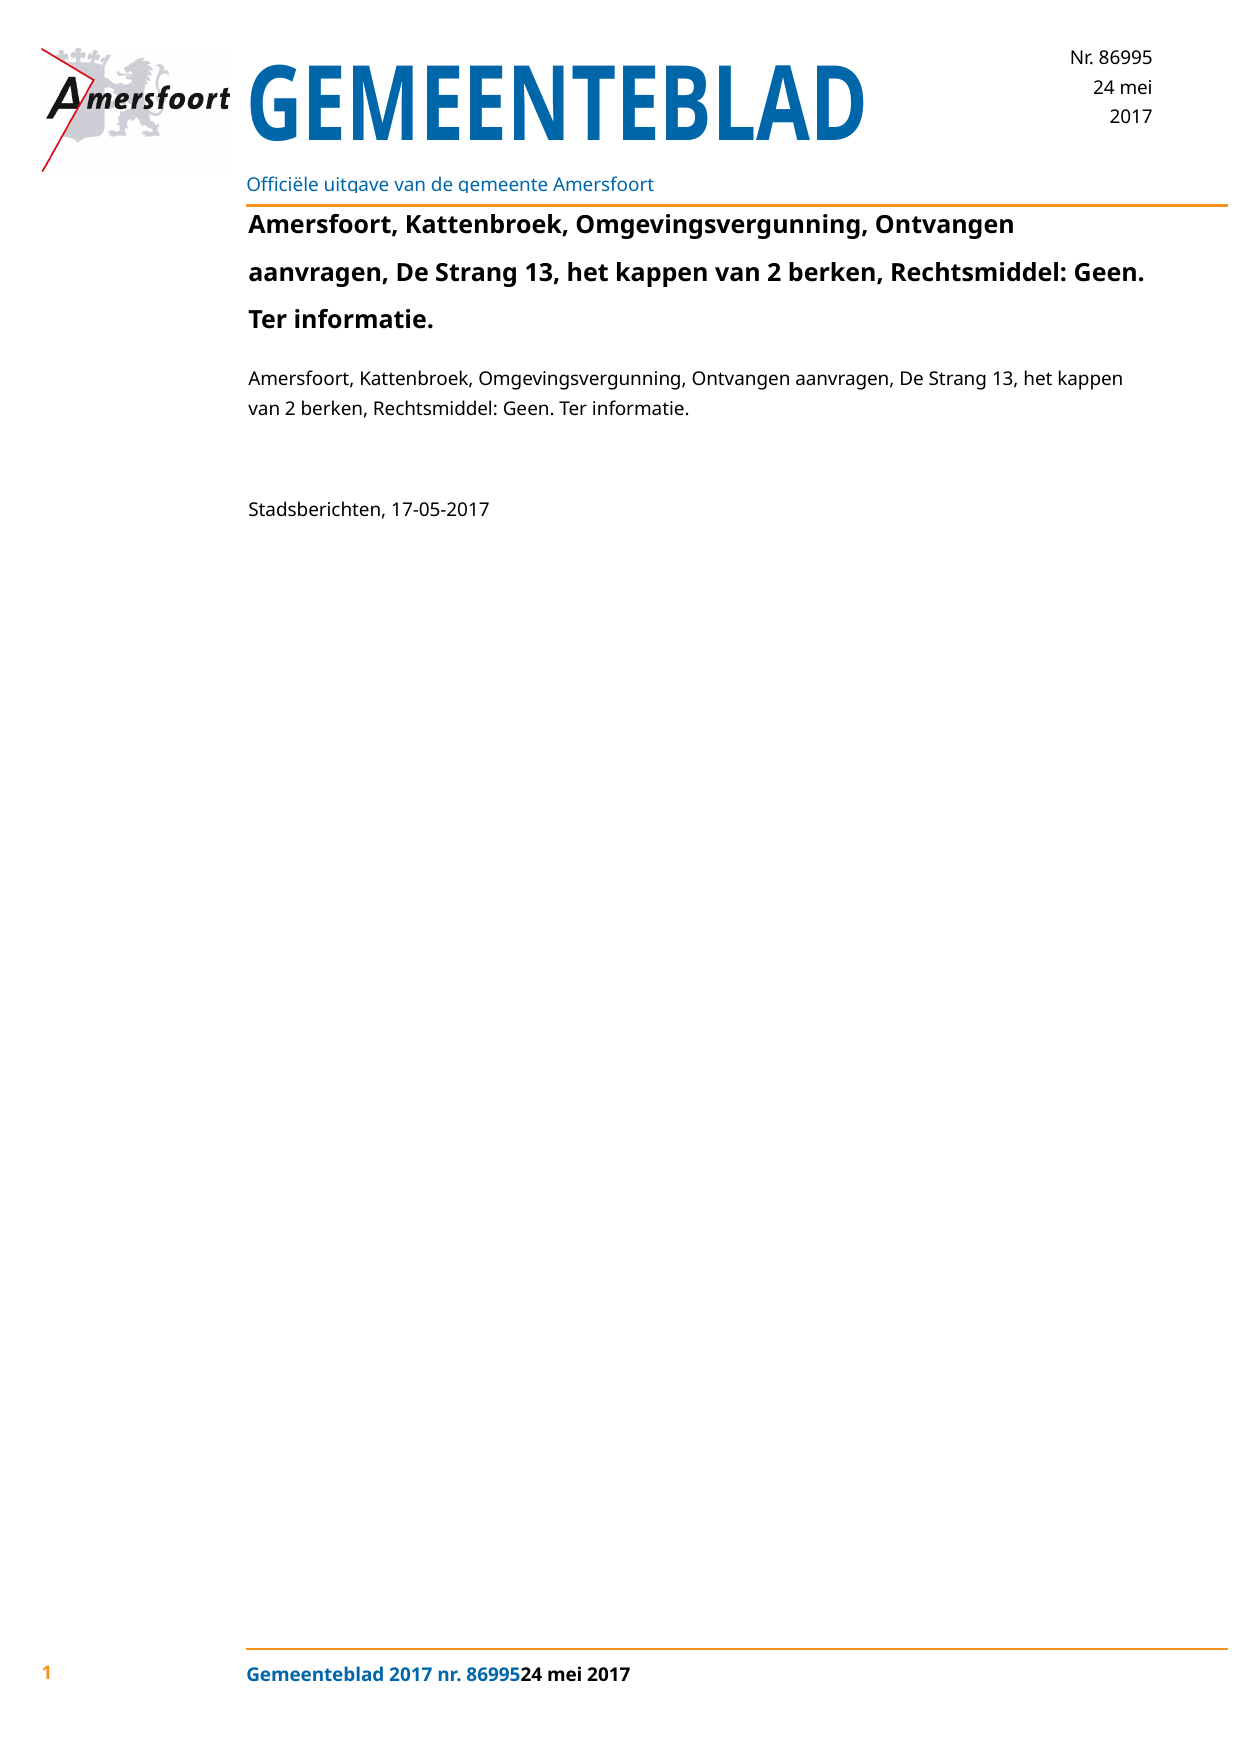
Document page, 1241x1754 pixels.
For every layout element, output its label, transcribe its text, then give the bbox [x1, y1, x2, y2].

text Amersfoort, Kattenbroek, Omgevingsvergunning, Ontvangen aanvragen, De Strang 13, het kappen van 2 berken, Rechtsmiddel: Geen. Ter informatie. [248, 207, 1152, 336]
picture [41, 47, 231, 172]
text Stadsberichten, 17-05-2017 [248, 496, 1152, 522]
text Amersfoort, Kattenbroek, Omgevingsvergunning, Ontvangen aanvragen, De Strang 13, het kappen van 2 berken, Rechtsmiddel: Geen. Ter informatie. [248, 366, 1152, 421]
